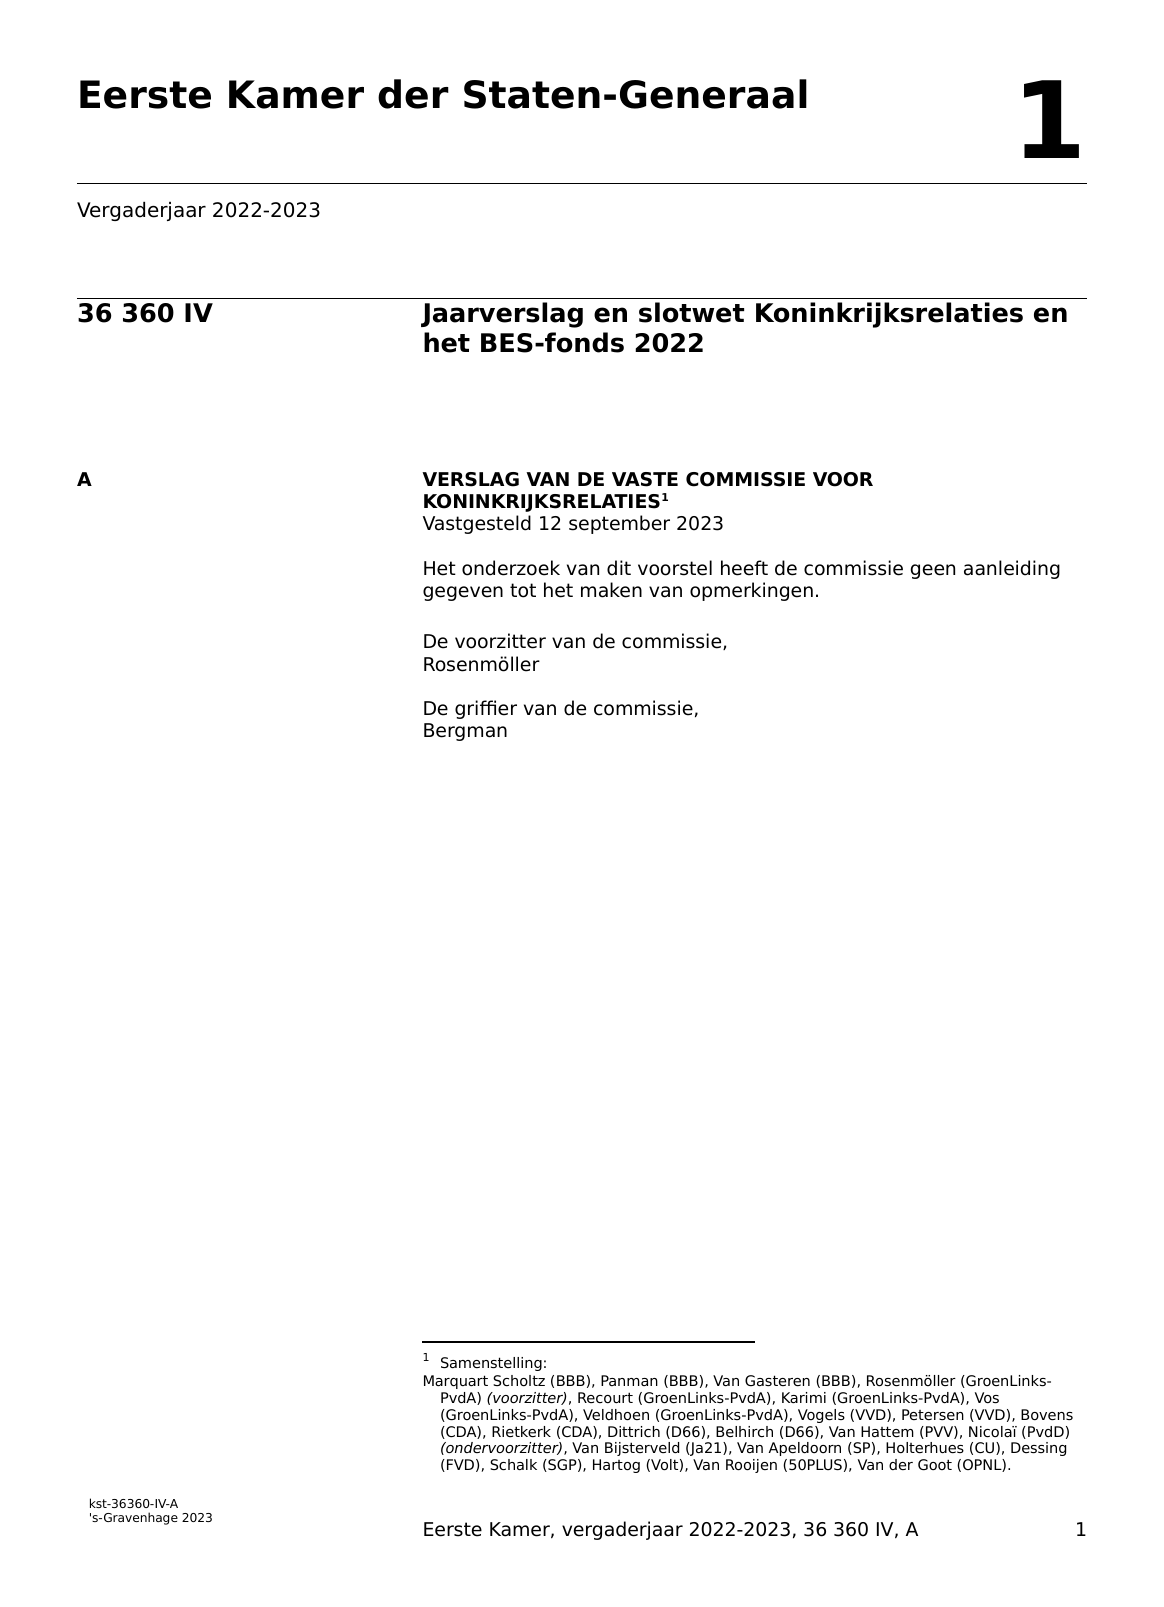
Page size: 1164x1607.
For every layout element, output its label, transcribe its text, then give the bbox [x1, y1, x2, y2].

table_header Eerste Kamer der Staten-Generaal [77, 59, 886, 183]
text De voorzitter van de commissie, Rosenmöller [422, 631, 1087, 675]
text Marquart Scholtz (BBB), Panman (BBB), Van Gasteren (BBB), Rosenmöller (GroenLinks-PvdA) (voorzitter), Recourt (GroenLinks-PvdA), Karimi (GroenLinks-PvdA), Vos (GroenLinks-PvdA), Veldhoen (GroenLinks-PvdA), Vogels (VVD), Petersen (VVD), Bovens (CDA), Rietkerk (CDA), Dittrich (D66), Belhirch (D66), Van Hattem (PVV), Nicolaï (PvdD) (ondervoorzitter), Van Bijsterveld (Ja21), Van Apeldoorn (SP), Holterhues (CU), Dessing (FVD), Schalk (SGP), Hartog (Volt), Van Rooijen (50PLUS), Van der Goot (OPNL). [422, 1373, 1087, 1474]
table_header 1 [886, 59, 1087, 183]
text 's-Gravenhage 2023 [88, 1511, 323, 1525]
subtitle A VERSLAG VAN DE VASTE COMMISSIE VOOR KONINKRIJKSRELATIES [77, 469, 1087, 513]
text Samenstelling: [422, 1351, 1087, 1373]
text Vastgesteld 12 september 2023 [422, 513, 1087, 535]
text Het onderzoek van dit voorstel heeft de commissie geen aanleiding gegeven tot het maken van opmerkingen. [422, 557, 1087, 601]
text De griffier van de commissie, Bergman [422, 698, 1087, 742]
subtitle 36 360 IV Jaarverslag en slotwet Koninkrijksrelaties en het BES-fonds 2022 [77, 299, 1087, 358]
table_cell Vergaderjaar 2022-2023 [77, 184, 1087, 298]
text kst-36360-IV-A [88, 1497, 323, 1511]
